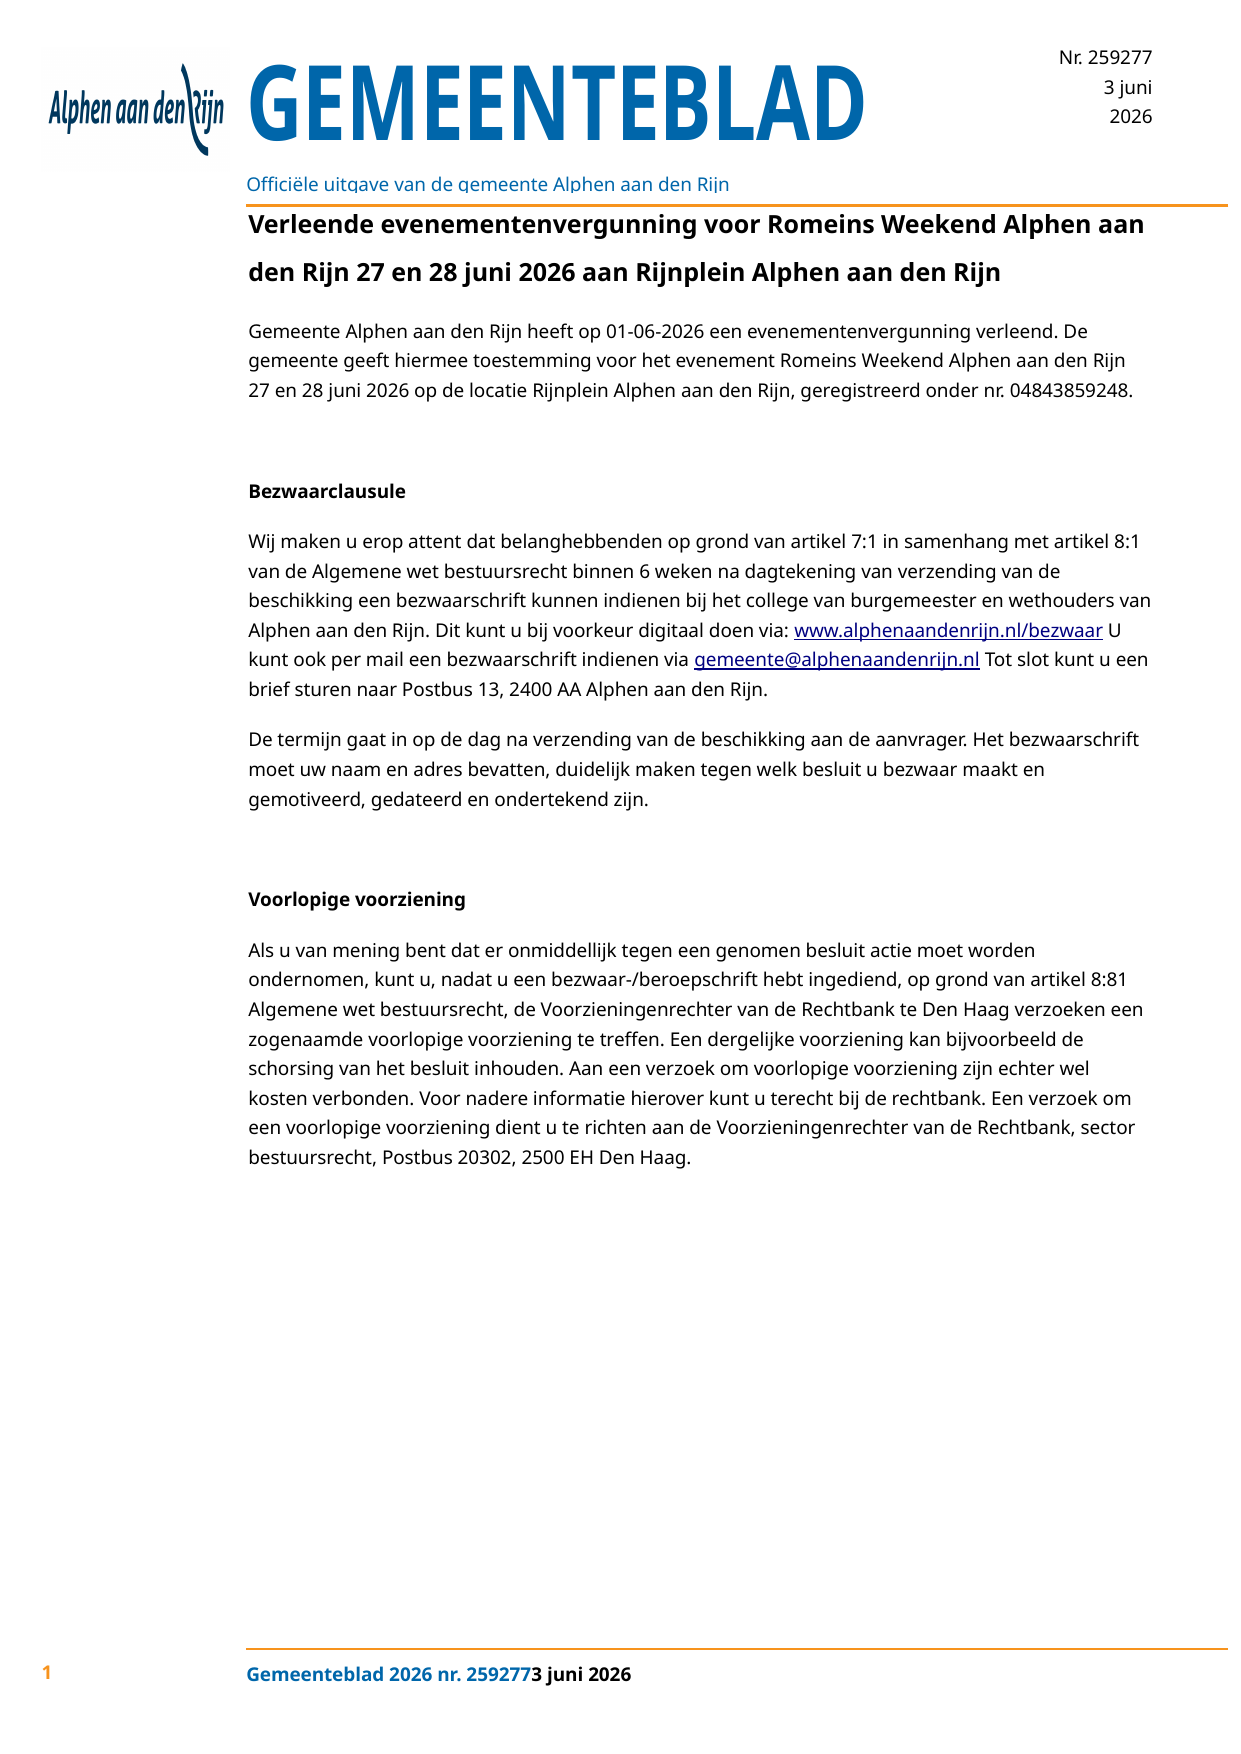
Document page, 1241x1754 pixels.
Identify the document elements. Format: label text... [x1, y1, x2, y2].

text Gemeente Alphen aan den Rijn heeft op 01-06-2026 een evenementenvergunning verleend. De gemeente geeft hiermee toestemming voor het evenement Romeins Weekend Alphen aan den Rijn 27 en 28 juni 2026 op de locatie Rijnplein Alphen aan den Rijn, geregistreerd onder nr. 04843859248. [248, 318, 1152, 403]
text Als u van mening bent dat er onmiddellijk tegen een genomen besluit actie moet worden ondernomen, kunt u, nadat u een bezwaar-/beroepschrift hebt ingediend, op grond van artikel 8:81 Algemene wet bestuursrecht, de Voorzieningenrechter van de Rechtbank te Den Haag verzoeken een zogenaamde voorlopige voorziening te treffen. Een dergelijke voorziening kan bijvoorbeeld de schorsing van het besluit inhouden. Aan een verzoek om voorlopige voorziening zijn echter wel kosten verbonden. Voor nadere informatie hierover kunt u terecht bij de rechtbank. Een verzoek om een voorlopige voorziening dient u te richten aan de Voorzieningenrechter van de Rechtbank, sector bestuursrecht, Postbus 20302, 2500 EH Den Haag. [248, 937, 1152, 1170]
text Wij maken u erop attent dat belanghebbenden op grond van artikel 7:1 in samenhang met artikel 8:1 van de Algemene wet bestuursrecht binnen 6 weken na dagtekening van verzending van de beschikking een bezwaarschrift kunnen indienen bij het college van burgemeester en wethouders van Alphen aan den Rijn. Dit kunt u bij voorkeur digitaal doen via: www.alphenaandenrijn.nl/bezwaar U kunt ook per mail een bezwaarschrift indienen via gemeente@alphenaandenrijn.nl Tot slot kunt u een brief sturen naar Postbus 13, 2400 AA Alphen aan den Rijn. [248, 528, 1152, 702]
picture [41, 47, 231, 172]
text Voorlopige voorziening [248, 887, 1152, 912]
text De termijn gaat in op de dag na verzending van de beschikking aan de aanvrager. Het bezwaarschrift moet uw naam en adres bevatten, duidelijk maken tegen welk besluit u bezwaar maakt en gemotiveerd, gedateerd en ondertekend zijn. [248, 727, 1152, 812]
text Verleende evenementenvergunning voor Romeins Weekend Alphen aan den Rijn 27 en 28 juni 2026 aan Rijnplein Alphen aan den Rijn [248, 207, 1152, 288]
text Bezwaarclausule [248, 478, 1152, 504]
